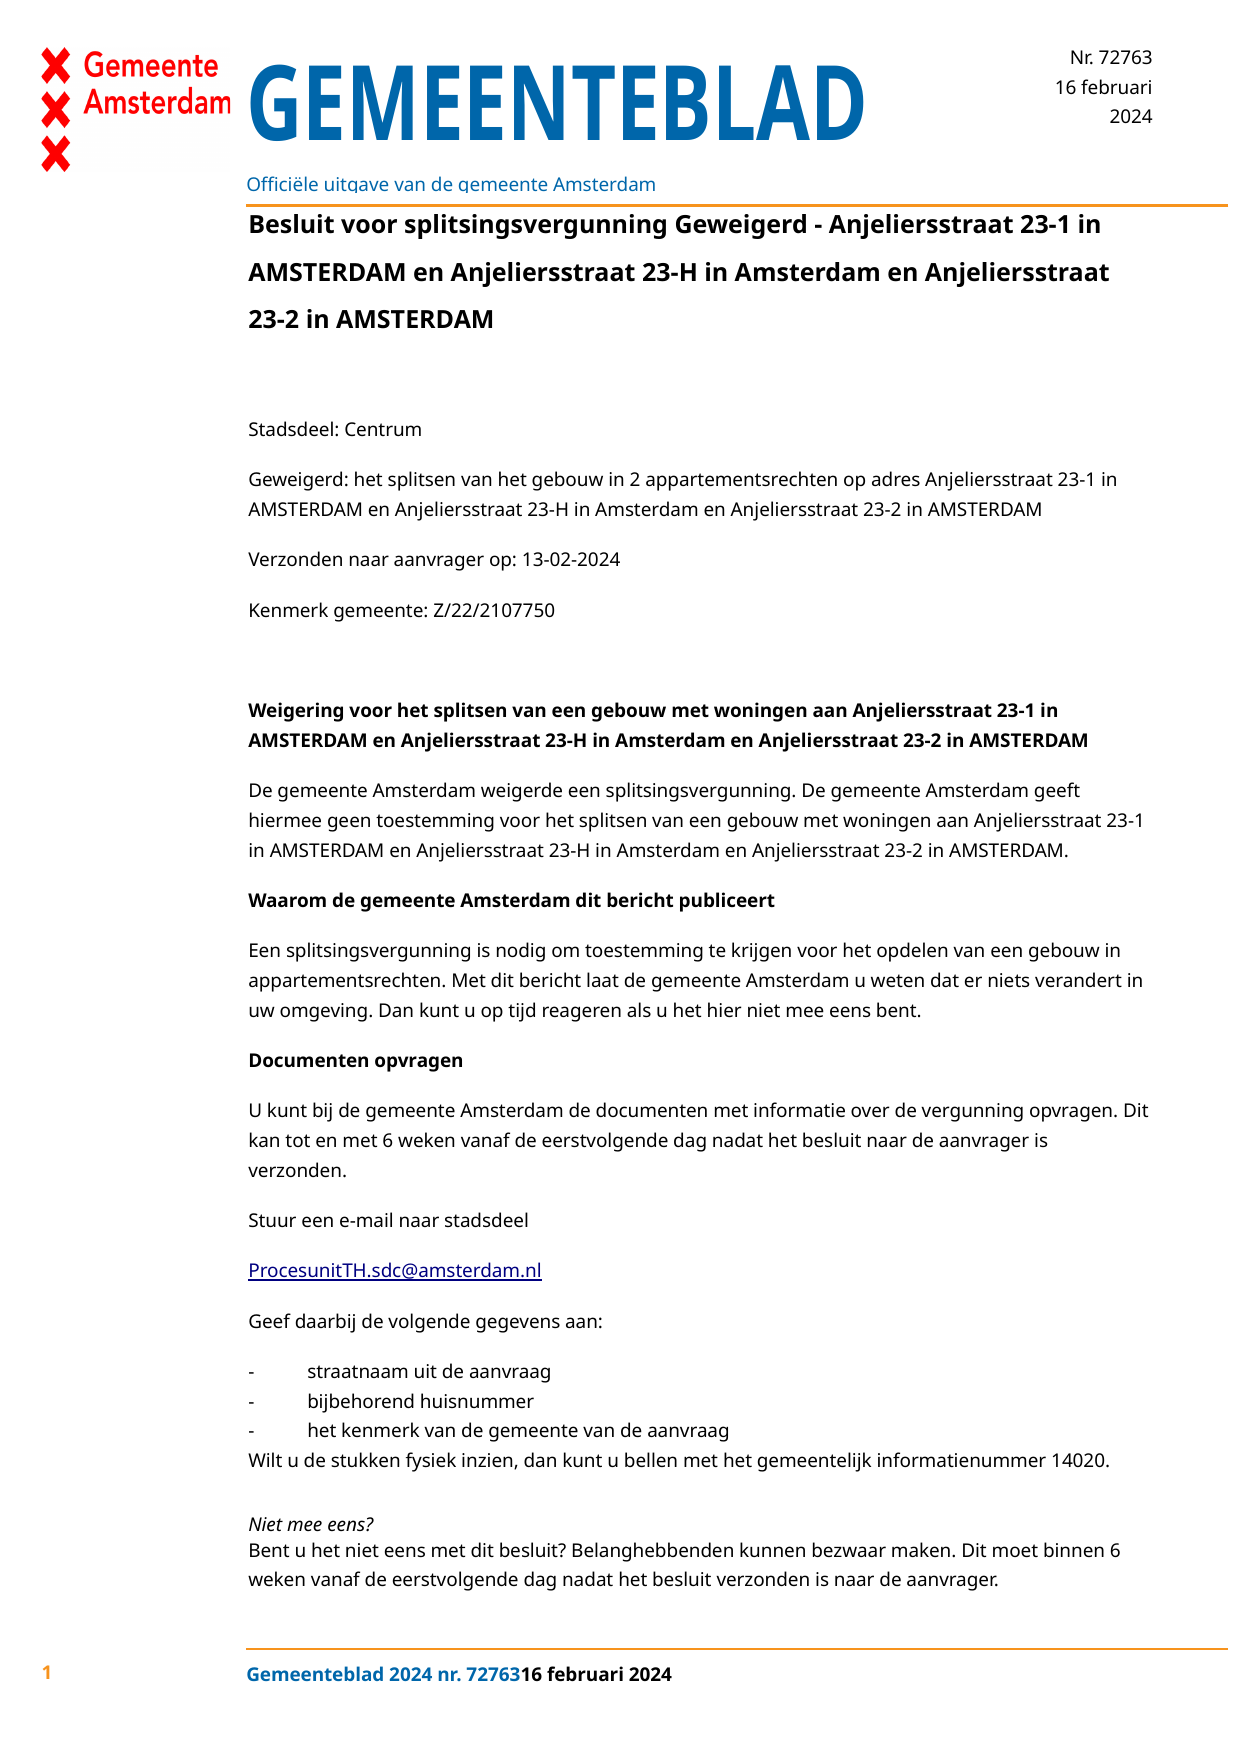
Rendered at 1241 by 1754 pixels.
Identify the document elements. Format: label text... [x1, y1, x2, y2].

list het kenmerk van de gemeente van de aanvraag [248, 1418, 1152, 1443]
text Kenmerk gemeente: Z/22/2107750 [248, 597, 1152, 622]
picture [41, 47, 231, 172]
text Geef daarbij de volgende gegevens aan: [248, 1308, 1152, 1334]
text Weigering voor het splitsen van een gebouw met woningen aan Anjeliersstraat 23-1 in AMSTERDAM en Anjeliersstraat 23-H in Amsterdam en Anjeliersstraat 23-2 in AMSTERDAM [248, 698, 1152, 753]
text Besluit voor splitsingsvergunning Geweigerd - Anjeliersstraat 23-1 in AMSTERDAM en Anjeliersstraat 23-H in Amsterdam en Anjeliersstraat 23-2 in AMSTERDAM [248, 207, 1152, 336]
text Stuur een e-mail naar stadsdeel [248, 1207, 1152, 1233]
text Niet mee eens? [248, 1511, 1152, 1537]
list bijbehorend huisnummer [248, 1388, 1152, 1414]
text Geweigerd: het splitsen van het gebouw in 2 appartementsrechten op adres Anjeliersstraat 23-1 in AMSTERDAM en Anjeliersstraat 23-H in Amsterdam en Anjeliersstraat 23-2 in AMSTERDAM [248, 466, 1152, 522]
text ProcesunitTH.sdc@amsterdam.nl [248, 1258, 1152, 1283]
text Wilt u de stukken fysiek inzien, dan kunt u bellen met het gemeentelijk informatienummer 14020. [248, 1447, 1152, 1473]
text Stadsdeel: Centrum [248, 416, 1152, 442]
text Verzonden naar aanvrager op: 13-02-2024 [248, 546, 1152, 572]
text Bent u het niet eens met dit besluit? Belanghebbenden kunnen bezwaar maken. Dit moet binnen 6 weken vanaf de eerstvolgende dag nadat het besluit verzonden is naar de aanvrager. [248, 1537, 1152, 1592]
text Waarom de gemeente Amsterdam dit bericht publiceert [248, 887, 1152, 913]
text U kunt bij de gemeente Amsterdam de documenten met informatie over de vergunning opvragen. Dit kan tot en met 6 weken vanaf de eerstvolgende dag nadat het besluit naar de aanvrager is verzonden. [248, 1098, 1152, 1182]
text De gemeente Amsterdam weigerde een splitsingsvergunning. De gemeente Amsterdam geeft hiermee geen toestemming voor het splitsen van een gebouw met woningen aan Anjeliersstraat 23-1 in AMSTERDAM en Anjeliersstraat 23-H in Amsterdam en Anjeliersstraat 23-2 in AMSTERDAM. [248, 778, 1152, 862]
text Documenten opvragen [248, 1047, 1152, 1073]
list straatnaam uit de aanvraag [248, 1358, 1152, 1384]
text Een splitsingsvergunning is nodig om toestemming te krijgen voor het opdelen van een gebouw in appartementsrechten. Met dit bericht laat de gemeente Amsterdam u weten dat er niets verandert in uw omgeving. Dan kunt u op tijd reageren als u het hier niet mee eens bent. [248, 938, 1152, 1022]
